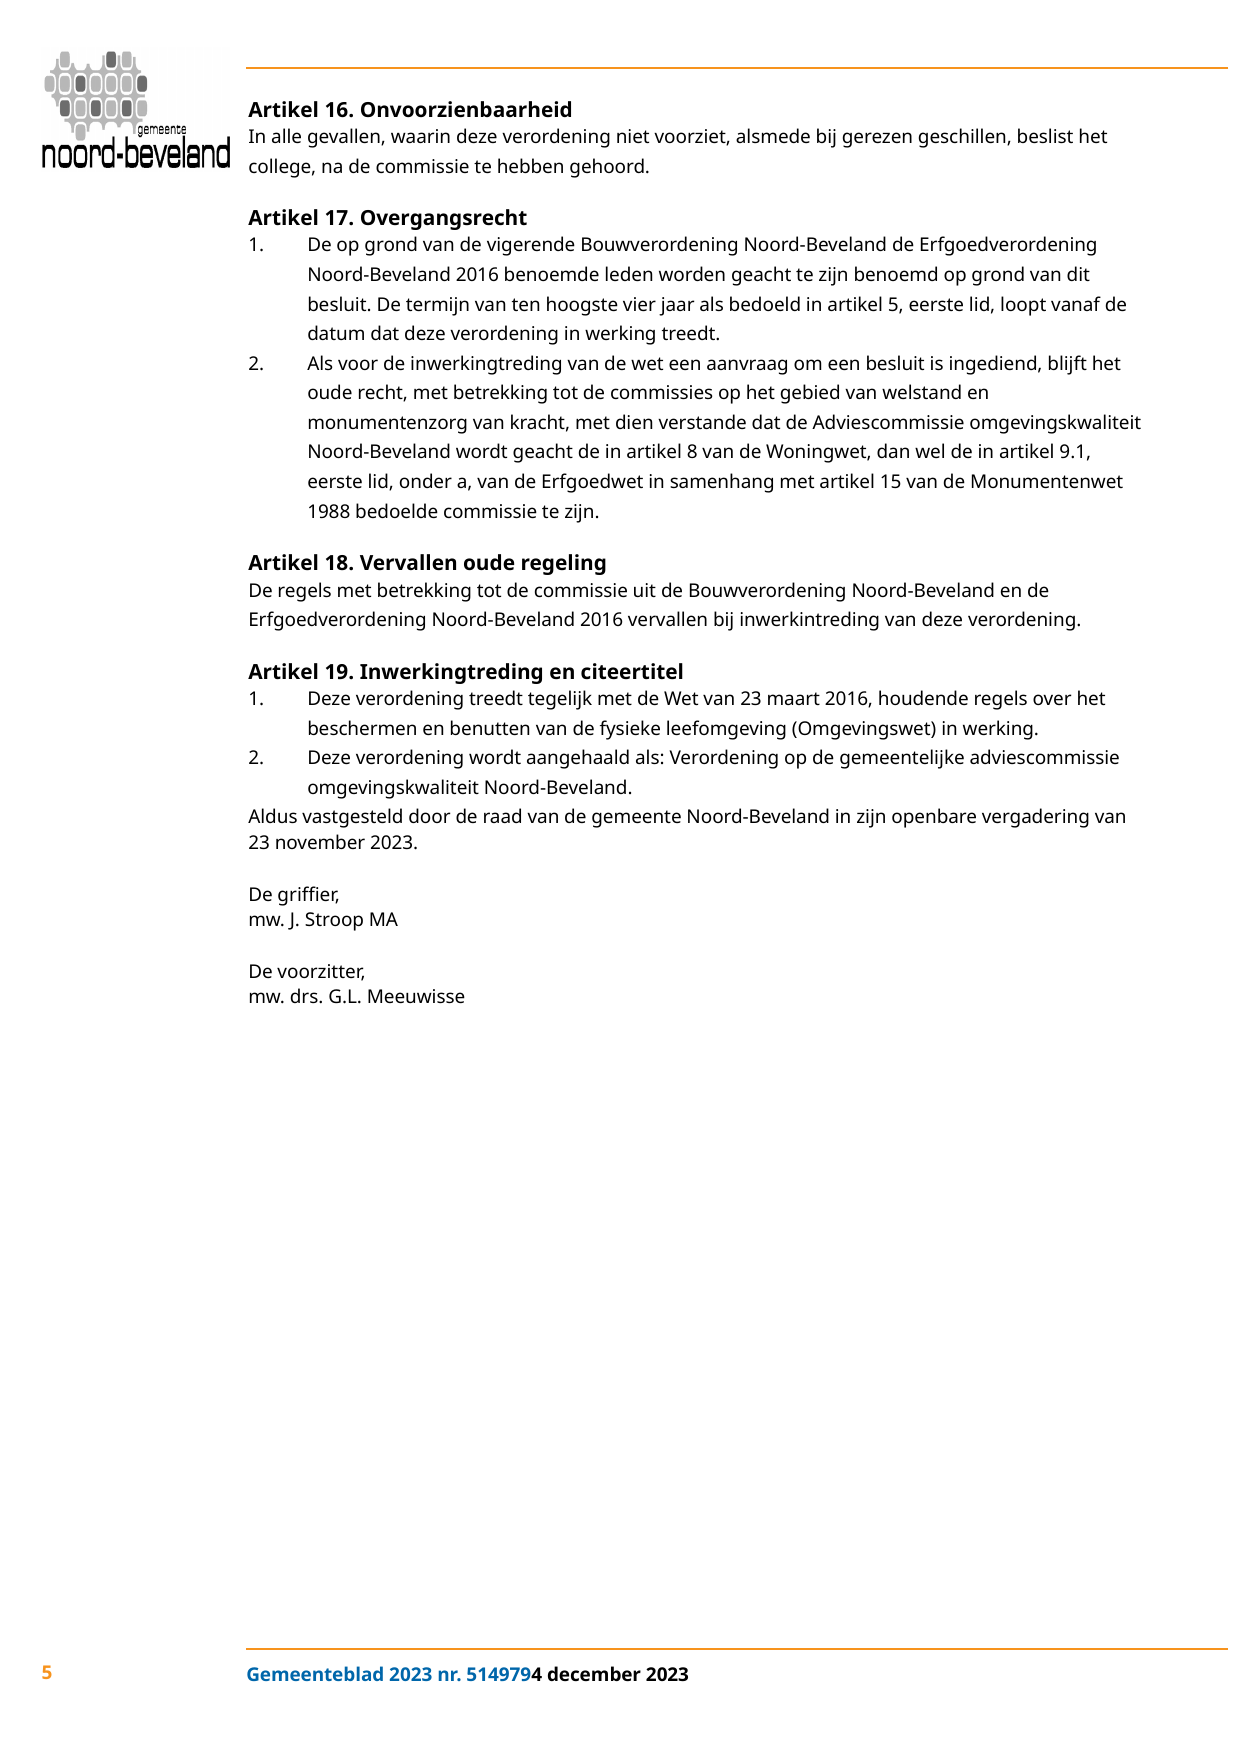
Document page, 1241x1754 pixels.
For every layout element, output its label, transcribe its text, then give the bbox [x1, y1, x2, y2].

list De op grond van de vigerende Bouwverordening Noord-Beveland de Erfgoedverordening Noord-Beveland 2016 benoemde leden worden geacht te zijn benoemd op grond van dit besluit. De termijn van ten hoogste vier jaar als bedoeld in artikel 5, eerste lid, loopt vanaf de datum dat deze verordening in werking treedt. [248, 232, 1152, 346]
text Artikel 18. Vervallen oude regeling [248, 548, 1152, 577]
text De griffier, [248, 881, 1152, 906]
text De regels met betrekking tot de commissie uit de Bouwverordening Noord-Beveland en de Erfgoedverordening Noord-Beveland 2016 vervallen bij inwerkintreding van deze verordening. [248, 577, 1152, 632]
text Aldus vastgesteld door de raad van de gemeente Noord-Beveland in zijn openbare vergadering van 23 november 2023. [248, 803, 1152, 855]
text Artikel 19. Inwerkingtreding en citeertitel [248, 657, 1152, 685]
text mw. drs. G.L. Meeuwisse [248, 984, 1152, 1009]
text In alle gevallen, waarin deze verordening niet voorziet, alsmede bij gerezen geschillen, beslist het college, na de commissie te hebben gehoord. [248, 123, 1152, 178]
text mw. J. Stroop MA [248, 906, 1152, 932]
list Als voor de inwerkingtreding van de wet een aanvraag om een besluit is ingediend, blijft het oude recht, met betrekking tot de commissies op het gebied van welstand en monumentenzorg van kracht, met dien verstande dat de Adviescommissie omgevingskwaliteit Noord-Beveland wordt geacht de in artikel 8 van de Woningwet, dan wel de in artikel 9.1, eerste lid, onder a, van de Erfgoedwet in samenhang met artikel 15 van de Monumentenwet 1988 bedoelde commissie te zijn. [248, 350, 1152, 524]
picture [41, 47, 231, 172]
list Deze verordening treedt tegelijk met de Wet van 23 maart 2016, houdende regels over het beschermen en benutten van de fysieke leefomgeving (Omgevingswet) in werking. [248, 685, 1152, 741]
text Artikel 16. Onvoorzienbaarheid [248, 95, 1152, 123]
text Artikel 17. Overgangsrecht [248, 203, 1152, 232]
list Deze verordening wordt aangehaald als: Verordening op de gemeentelijke adviescommissie omgevingskwaliteit Noord-Beveland. [248, 744, 1152, 800]
text De voorzitter, [248, 958, 1152, 984]
